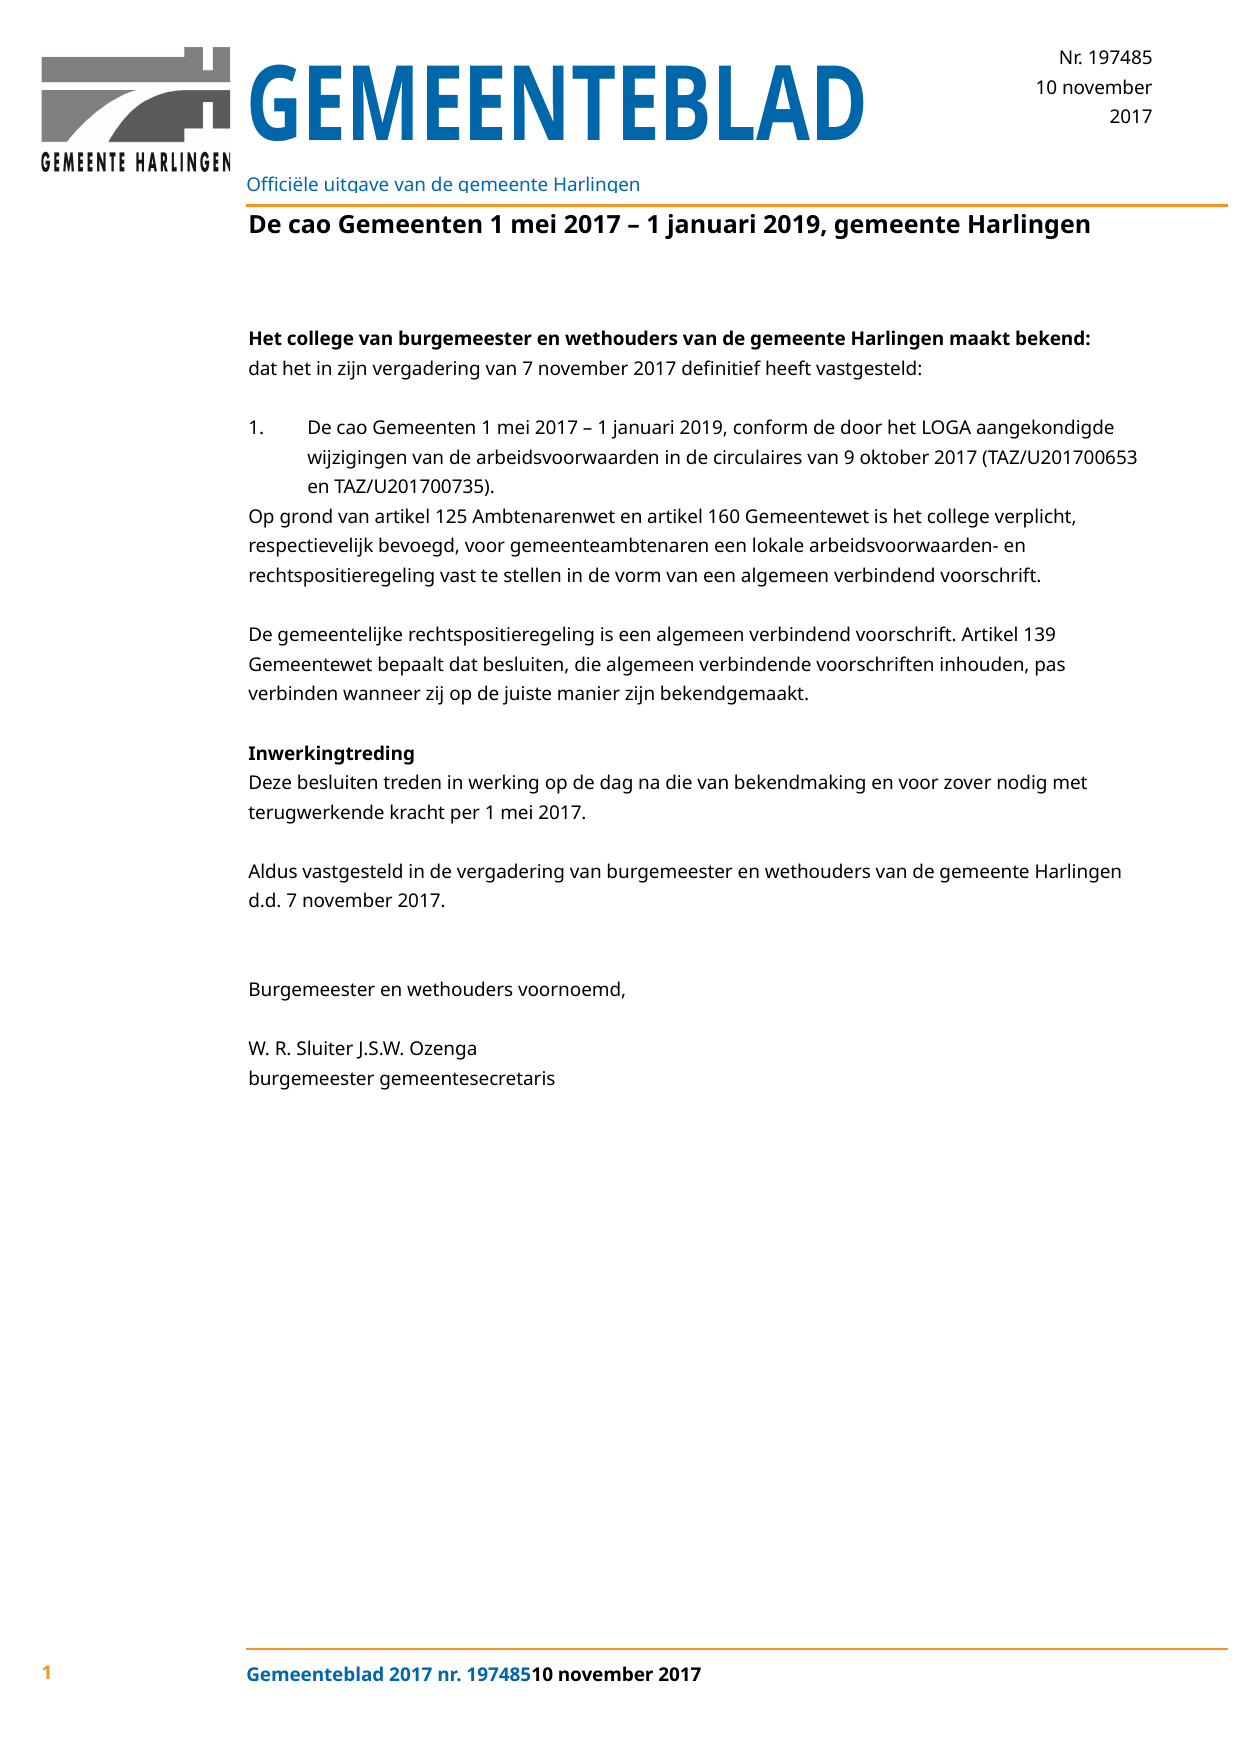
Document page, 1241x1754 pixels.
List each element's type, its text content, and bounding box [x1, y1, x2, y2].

text burgemeester gemeentesecretaris [248, 1065, 1152, 1091]
text Inwerkingtreding [248, 740, 1152, 766]
text De gemeentelijke rechtspositieregeling is een algemeen verbindend voorschrift. Artikel 139 Gemeentewet bepaalt dat besluiten, die algemeen verbindende voorschriften inhouden, pas verbinden wanneer zij op de juiste manier zijn bekendgemaakt. [248, 621, 1152, 706]
text Aldus vastgesteld in de vergadering van burgemeester en wethouders van de gemeente Harlingen d.d. 7 november 2017. [248, 858, 1152, 913]
text W. R. Sluiter J.S.W. Ozenga [248, 1036, 1152, 1061]
picture [41, 47, 231, 172]
list De cao Gemeenten 1 mei 2017 – 1 januari 2019, conform de door het LOGA aangekondigde wijzigingen van de arbeidsvoorwaarden in de circulaires van 9 oktober 2017 (TAZ/U201700653 en TAZ/U201700735). [248, 414, 1152, 499]
text De cao Gemeenten 1 mei 2017 – 1 januari 2019, gemeente Harlingen [248, 207, 1152, 241]
text Deze besluiten treden in werking op de dag na die van bekendmaking en voor zover nodig met terugwerkende kracht per 1 mei 2017. [248, 769, 1152, 825]
text Burgemeester en wethouders voornoemd, [248, 976, 1152, 1002]
text Op grond van artikel 125 Ambtenarenwet en artikel 160 Gemeentewet is het college verplicht, respectievelijk bevoegd, voor gemeenteambtenaren een lokale arbeidsvoorwaarden- en rechtspositieregeling vast te stellen in de vorm van een algemeen verbindend voorschrift. [248, 503, 1152, 588]
text dat het in zijn vergadering van 7 november 2017 definitief heeft vastgesteld: [248, 355, 1152, 381]
text Het college van burgemeester en wethouders van de gemeente Harlingen maakt bekend: [248, 326, 1152, 351]
